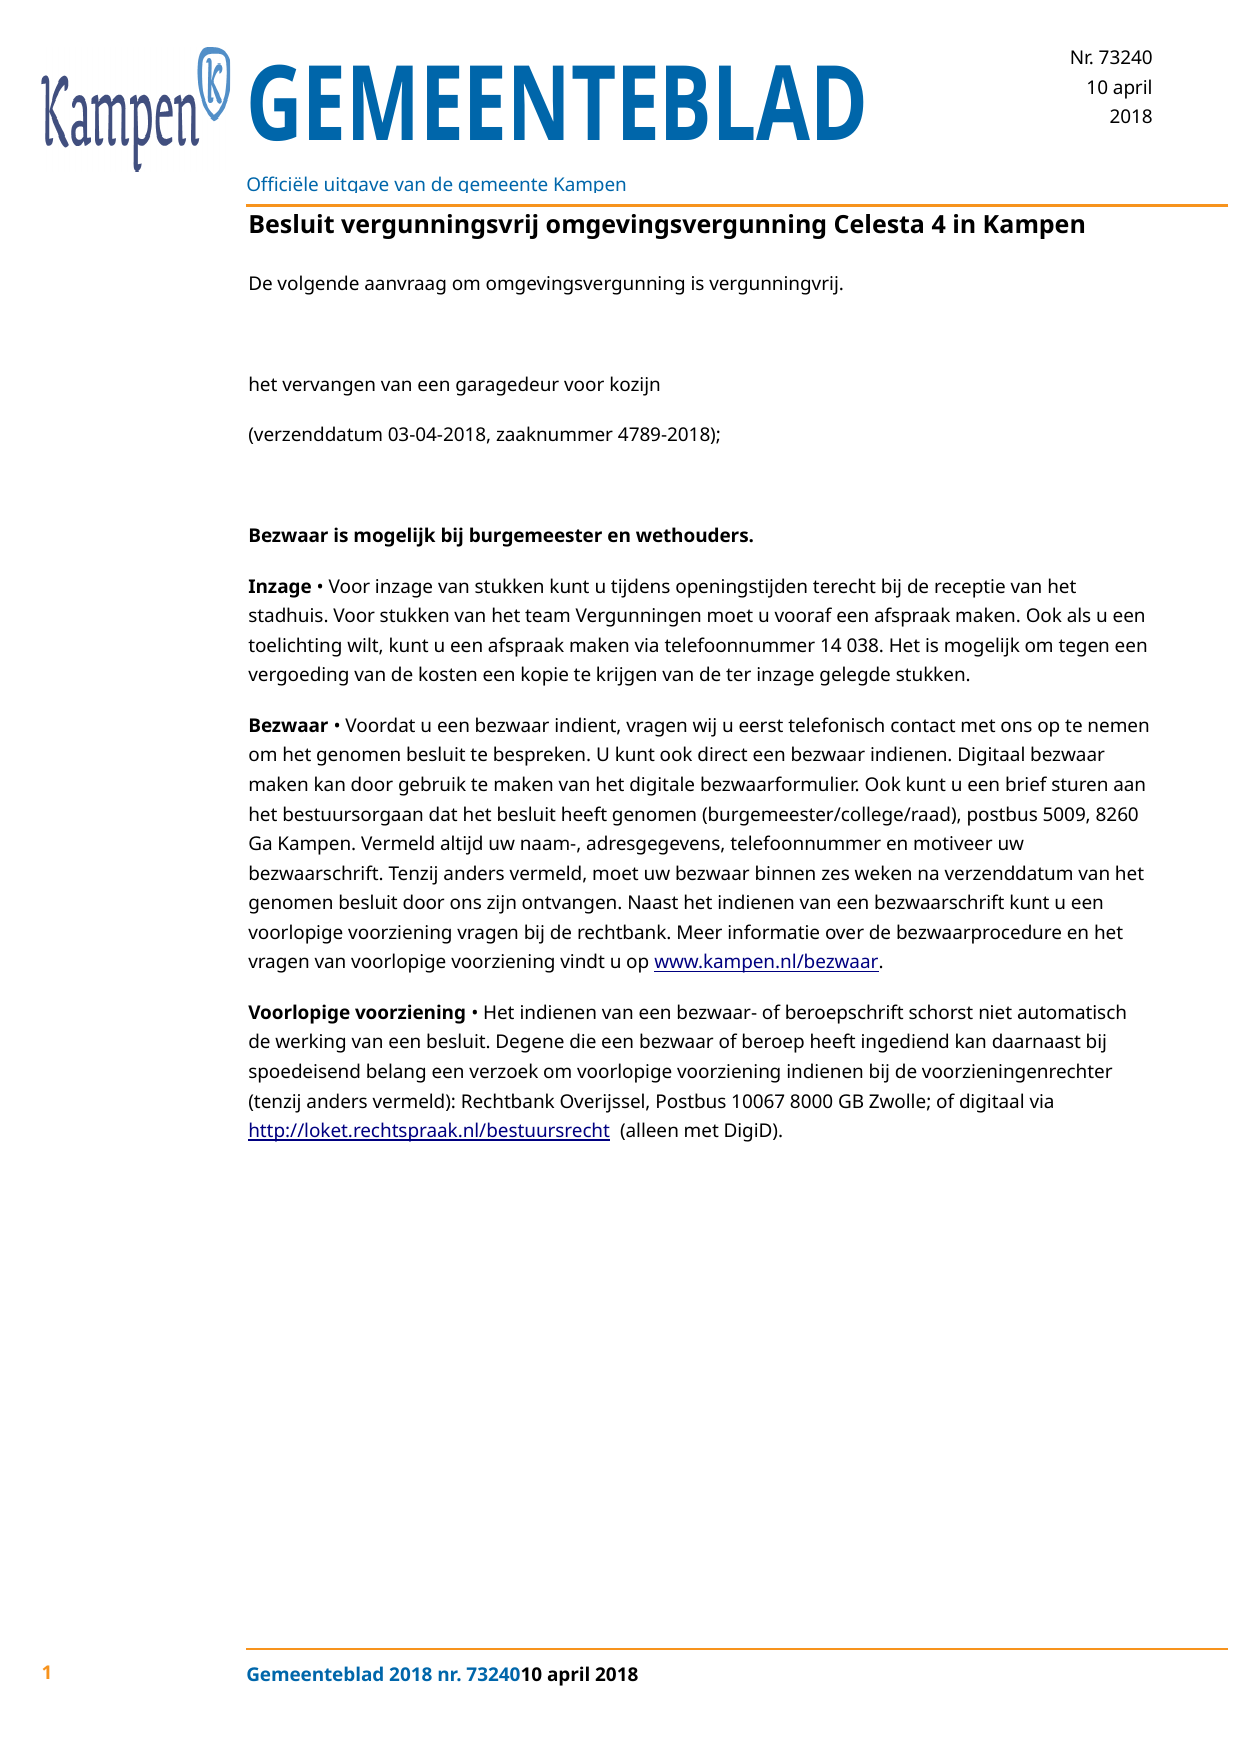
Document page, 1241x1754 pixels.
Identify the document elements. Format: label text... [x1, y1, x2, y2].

text Bezwaar is mogelijk bij burgemeester en wethouders. [248, 522, 1152, 548]
text Voorlopige voorziening • Het indienen van een bezwaar- of beroepschrift schorst niet automatisch de werking van een besluit. Degene die een bezwaar of beroep heeft ingediend kan daarnaast bij spoedeisend belang een verzoek om voorlopige voorziening indienen bij de voorzieningenrechter (tenzij anders vermeld): Rechtbank Overijssel, Postbus 10067 8000 GB Zwolle; of digitaal via http://loket.rechtspraak.nl/bestuursrecht (alleen met DigiD). [248, 999, 1152, 1143]
text het vervangen van een garagedeur voor kozijn [248, 371, 1152, 397]
text Besluit vergunningsvrij omgevingsvergunning Celesta 4 in Kampen [248, 207, 1152, 241]
text (verzenddatum 03-04-2018, zaaknummer 4789-2018); [248, 422, 1152, 447]
text Inzage • Voor inzage van stukken kunt u tijdens openingstijden terecht bij de receptie van het stadhuis. Voor stukken van het team Vergunningen moet u vooraf een afspraak maken. Ook als u een toelichting wilt, kunt u een afspraak maken via telefoonnummer 14 038. Het is mogelijk om tegen een vergoeding van de kosten een kopie te krijgen van de ter inzage gelegde stukken. [248, 573, 1152, 687]
picture [41, 47, 231, 172]
text Bezwaar • Voordat u een bezwaar indient, vragen wij u eerst telefonisch contact met ons op te nemen om het genomen besluit te bespreken. U kunt ook direct een bezwaar indienen. Digitaal bezwaar maken kan door gebruik te maken van het digitale bezwaarformulier. Ook kunt u een brief sturen aan het bestuursorgaan dat het besluit heeft genomen (burgemeester/college/raad), postbus 5009, 8260 Ga Kampen. Vermeld altijd uw naam-, adresgegevens, telefoonnummer en motiveer uw bezwaarschrift. Tenzij anders vermeld, moet uw bezwaar binnen zes weken na verzenddatum van het genomen besluit door ons zijn ontvangen. Naast het indienen van een bezwaarschrift kunt u een voorlopige voorziening vragen bij de rechtbank. Meer informatie over de bezwaarprocedure en het vragen van voorlopige voorziening vindt u op www.kampen.nl/bezwaar. [248, 712, 1152, 974]
text De volgende aanvraag om omgevingsvergunning is vergunningvrij. [248, 270, 1152, 296]
